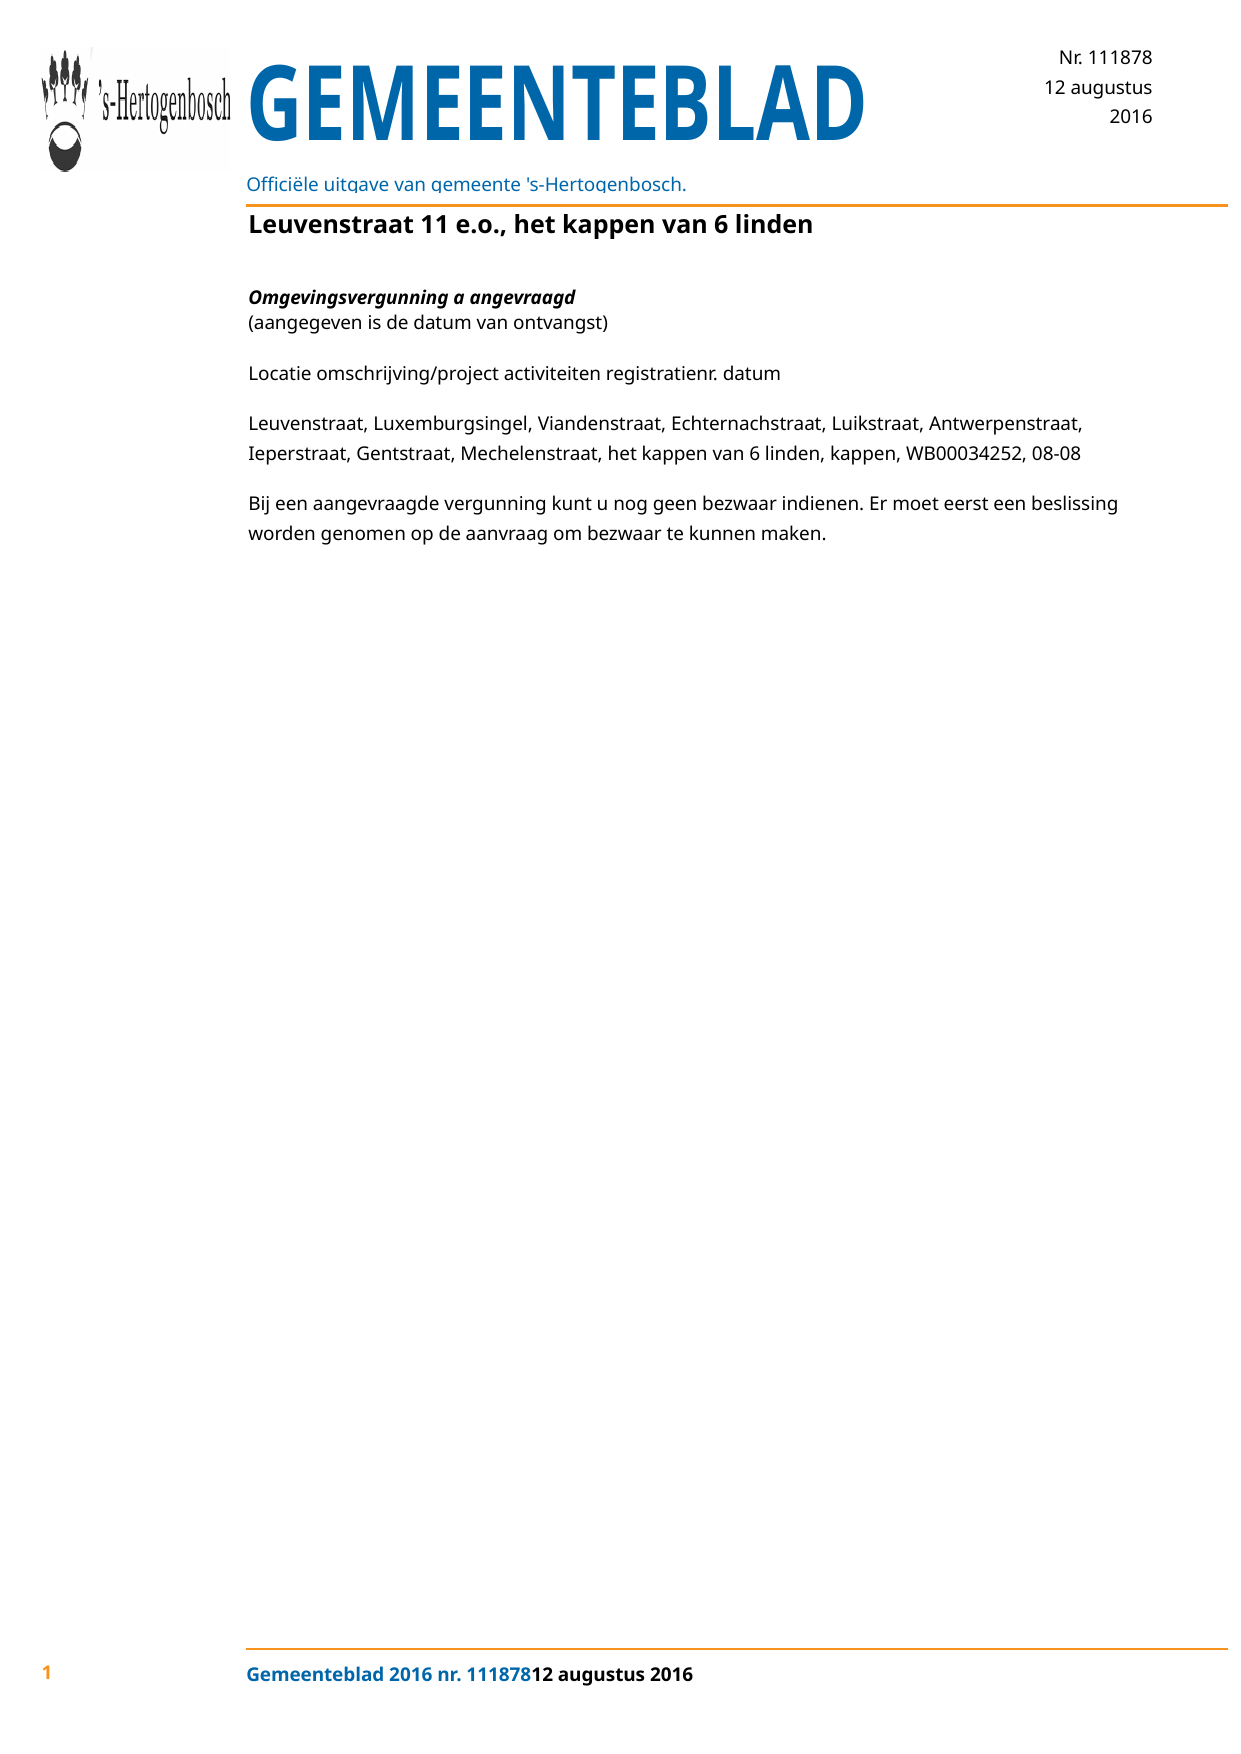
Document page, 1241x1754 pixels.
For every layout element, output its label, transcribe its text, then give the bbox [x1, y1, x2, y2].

text Locatie omschrijving/project activiteiten registratienr. datum [248, 360, 1152, 386]
text (aangegeven is de datum van ontvangst) [248, 309, 1152, 335]
picture [41, 47, 231, 172]
text Leuvenstraat, Luxemburgsingel, Viandenstraat, Echternachstraat, Luikstraat, Antwerpenstraat, Ieperstraat, Gentstraat, Mechelenstraat, het kappen van 6 linden, kappen, WB00034252, 08-08 [248, 410, 1152, 466]
text Bij een aangevraagde vergunning kunt u nog geen bezwaar indienen. Er moet eerst een beslissing worden genomen op de aanvraag om bezwaar te kunnen maken. [248, 490, 1152, 546]
text Omgevingsvergunning a angevraagd [248, 284, 1152, 309]
text Leuvenstraat 11 e.o., het kappen van 6 linden [248, 207, 1152, 241]
